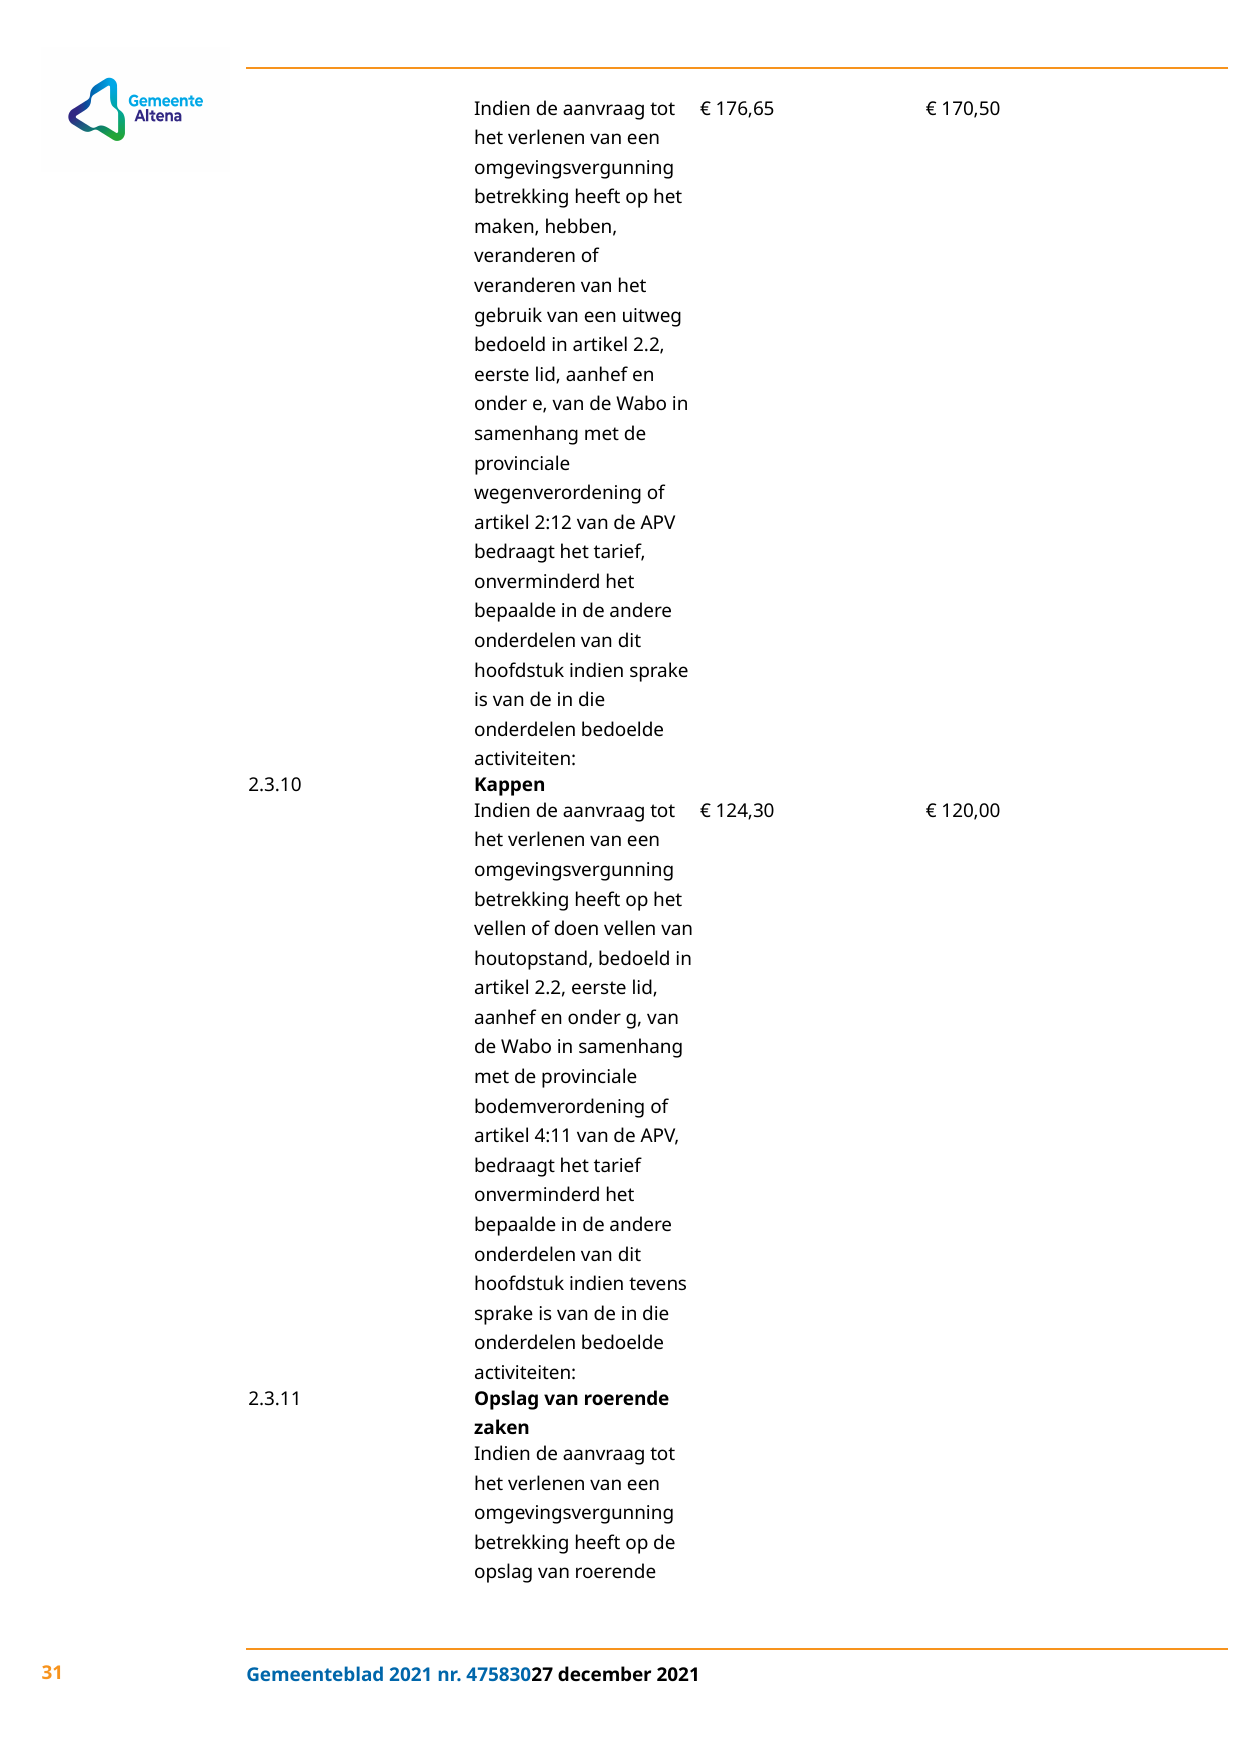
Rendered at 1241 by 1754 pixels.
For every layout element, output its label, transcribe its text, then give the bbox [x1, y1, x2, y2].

table_cell € 170,50 [926, 95, 1152, 771]
table_cell [248, 1440, 474, 1584]
table_cell 2.3.11 [248, 1385, 474, 1440]
table_cell [926, 1440, 1152, 1584]
table_cell € 124,30 [700, 797, 926, 1385]
picture [41, 47, 231, 172]
table_cell Kappen [474, 771, 700, 797]
table_cell Indien de aanvraag tot het verlenen van een omgevingsvergunning betrekking heeft op de opslag van roerende [474, 1440, 700, 1584]
table_cell [248, 797, 474, 1385]
table_cell € 176,65 [700, 95, 926, 771]
table_cell [248, 95, 474, 771]
table_cell [926, 771, 1152, 797]
table_cell 2.3.10 [248, 771, 474, 797]
table_cell Opslag van roerende zaken [474, 1385, 700, 1440]
table_cell [700, 1440, 926, 1584]
table_cell [926, 1385, 1152, 1440]
table_cell Indien de aanvraag tot het verlenen van een omgevingsvergunning betrekking heeft op het vellen of doen vellen van houtopstand, bedoeld in artikel 2.2, eerste lid, aanhef en onder g, van de Wabo in samenhang met de provinciale bodemverordening of artikel 4:11 van de APV, bedraagt het tarief onverminderd het bepaalde in de andere onderdelen van dit hoofdstuk indien tevens sprake is van de in die onderdelen bedoelde activiteiten: [474, 797, 700, 1385]
table_cell [700, 1385, 926, 1440]
table_cell Indien de aanvraag tot het verlenen van een omgevingsvergunning betrekking heeft op het maken, hebben, veranderen of veranderen van het gebruik van een uitweg bedoeld in artikel 2.2, eerste lid, aanhef en onder e, van de Wabo in samenhang met de provinciale wegenverordening of artikel 2:12 van de APV bedraagt het tarief, onverminderd het bepaalde in de andere onderdelen van dit hoofdstuk indien sprake is van de in die onderdelen bedoelde activiteiten: [474, 95, 700, 771]
table_cell [700, 771, 926, 797]
table_cell € 120,00 [926, 797, 1152, 1385]
